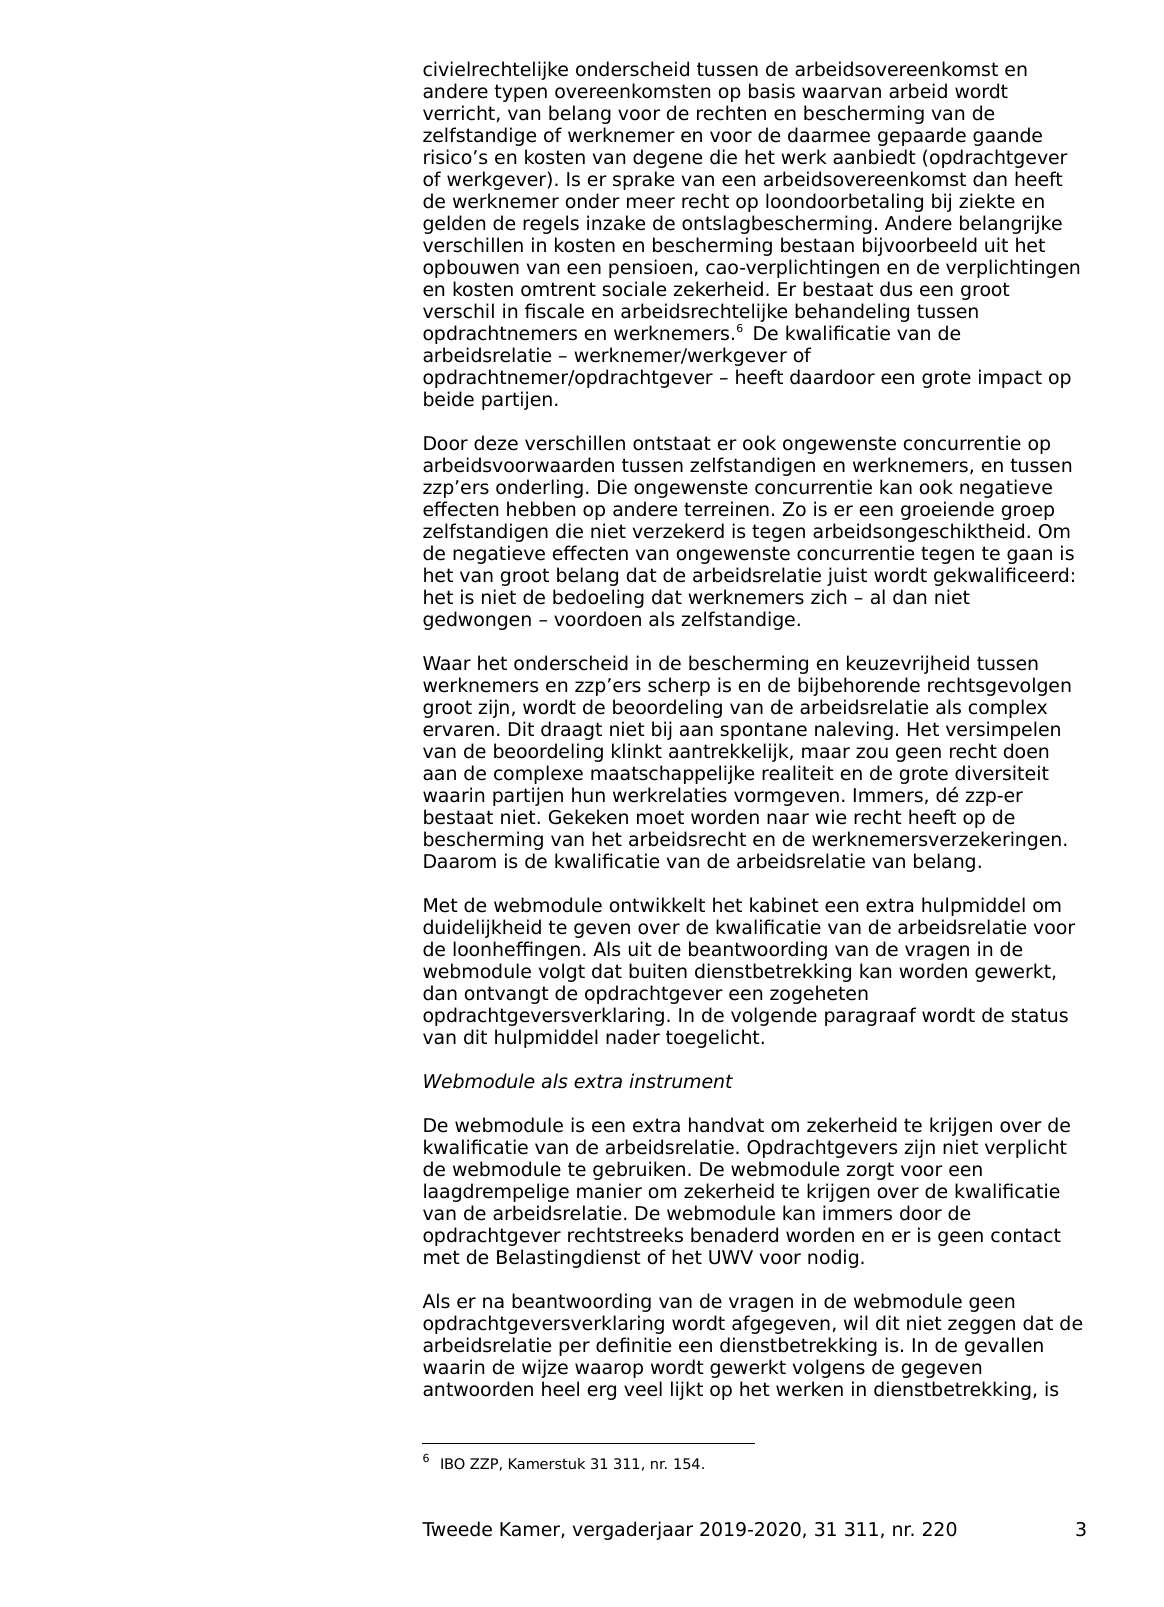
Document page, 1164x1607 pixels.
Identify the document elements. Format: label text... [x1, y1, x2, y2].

text De webmodule is een extra handvat om zekerheid te krijgen over de kwalificatie van de arbeidsrelatie. Opdrachtgevers zijn niet verplicht de webmodule te gebruiken. De webmodule zorgt voor een laagdrempelige manier om zekerheid te krijgen over de kwalificatie van de arbeidsrelatie. De webmodule kan immers door de opdrachtgever rechtstreeks benaderd worden en er is geen contact met de Belastingdienst of het UWV voor nodig. [422, 1115, 1087, 1269]
subtitle Webmodule als extra instrument [422, 1071, 1087, 1093]
text Door deze verschillen ontstaat er ook ongewenste concurrentie op arbeidsvoorwaarden tussen zelfstandigen en werknemers, en tussen zzp’ers onderling. Die ongewenste concurrentie kan ook negatieve effecten hebben op andere terreinen. Zo is er een groeiende groep zelfstandigen die niet verzekerd is tegen arbeidsongeschiktheid. Om de negatieve effecten van ongewenste concurrentie tegen te gaan is het van groot belang dat de arbeidsrelatie juist wordt gekwalificeerd: het is niet de bedoeling dat werknemers zich – al dan niet gedwongen – voordoen als zelfstandige. [422, 433, 1087, 631]
text IBO ZZP, Kamerstuk 31 311, nr. 154. [422, 1452, 1087, 1474]
text civielrechtelijke onderscheid tussen de arbeidsovereenkomst en andere typen overeenkomsten op basis waarvan arbeid wordt verricht, van belang voor de rechten en bescherming van de zelfstandige of werknemer en voor de daarmee gepaarde gaande risico’s en kosten van degene die het werk aanbiedt (opdrachtgever of werkgever). Is er sprake van een arbeidsovereenkomst dan heeft de werknemer onder meer recht op loondoorbetaling bij ziekte en gelden de regels inzake de ontslagbescherming. Andere belangrijke verschillen in kosten en bescherming bestaan bijvoorbeeld uit het opbouwen van een pensioen, cao-verplichtingen en de verplichtingen en kosten omtrent sociale zekerheid. Er bestaat dus een groot verschil in fiscale en arbeidsrechtelijke behandeling tussen opdrachtnemers en werknemers. De kwalificatie van de arbeidsrelatie – werknemer/werkgever of opdrachtnemer/opdrachtgever – heeft daardoor een grote impact op beide partijen. [422, 59, 1087, 411]
text Met de webmodule ontwikkelt het kabinet een extra hulpmiddel om duidelijkheid te geven over de kwalificatie van de arbeidsrelatie voor de loonheffingen. Als uit de beantwoording van de vragen in de webmodule volgt dat buiten dienstbetrekking kan worden gewerkt, dan ontvangt de opdrachtgever een zogeheten opdrachtgeversverklaring. In de volgende paragraaf wordt de status van dit hulpmiddel nader toegelicht. [422, 895, 1087, 1049]
text Als er na beantwoording van de vragen in de webmodule geen opdrachtgeversverklaring wordt afgegeven, wil dit niet zeggen dat de arbeidsrelatie per definitie een dienstbetrekking is. In de gevallen waarin de wijze waarop wordt gewerkt volgens de gegeven antwoorden heel erg veel lijkt op het werken in dienstbetrekking, is [422, 1291, 1087, 1401]
text Waar het onderscheid in de bescherming en keuzevrijheid tussen werknemers en zzp’ers scherp is en de bijbehorende rechtsgevolgen groot zijn, wordt de beoordeling van de arbeidsrelatie als complex ervaren. Dit draagt niet bij aan spontane naleving. Het versimpelen van de beoordeling klinkt aantrekkelijk, maar zou geen recht doen aan de complexe maatschappelijke realiteit en de grote diversiteit waarin partijen hun werkrelaties vormgeven. Immers, dé zzp-er bestaat niet. Gekeken moet worden naar wie recht heeft op de bescherming van het arbeidsrecht en de werknemersverzekeringen. Daarom is de kwalificatie van de arbeidsrelatie van belang. [422, 653, 1087, 873]
